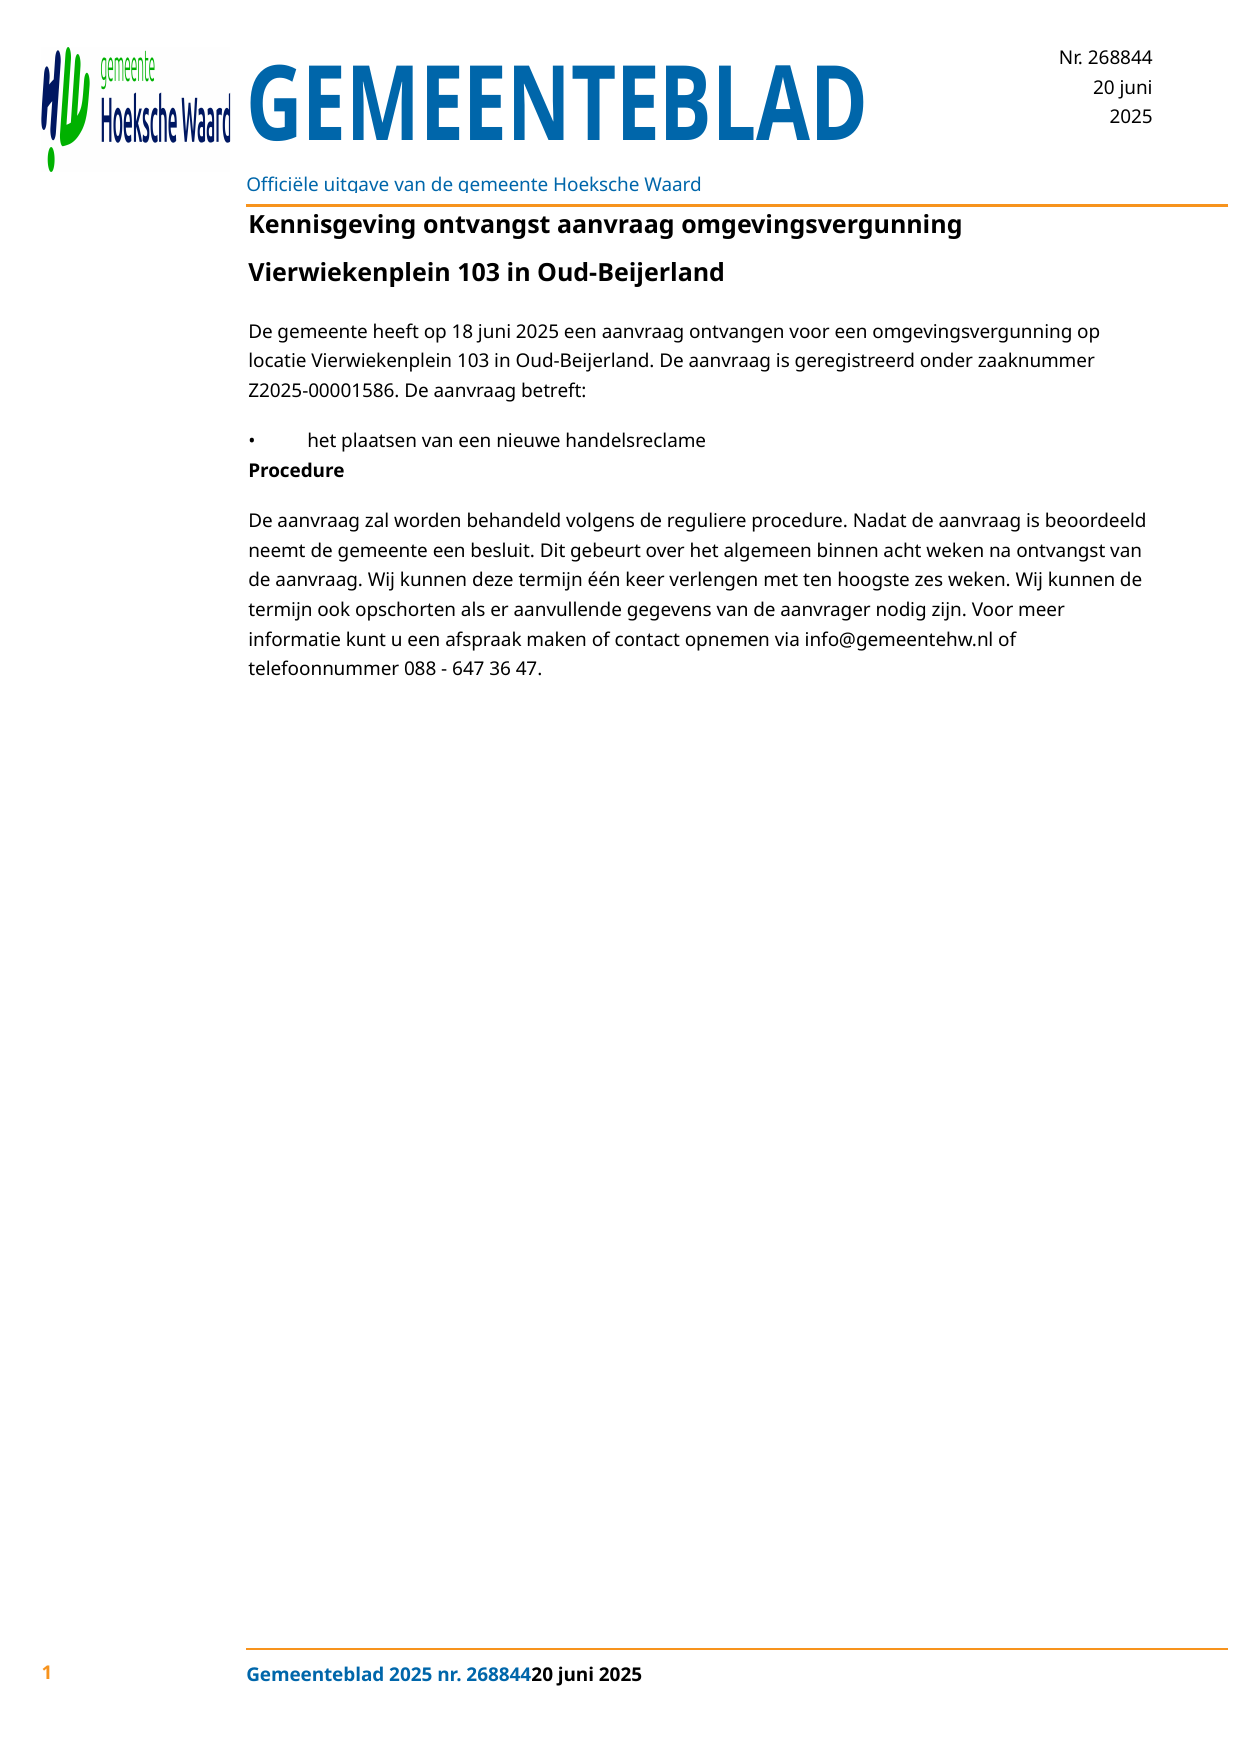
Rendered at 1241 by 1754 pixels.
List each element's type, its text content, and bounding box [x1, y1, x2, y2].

text Procedure [248, 457, 1152, 483]
list het plaatsen van een nieuwe handelsreclame [248, 427, 1152, 453]
text De gemeente heeft op 18 juni 2025 een aanvraag ontvangen voor een omgevingsvergunning op locatie Vierwiekenplein 103 in Oud-Beijerland. De aanvraag is geregistreerd onder zaaknummer Z2025-00001586. De aanvraag betreft: [248, 318, 1152, 403]
text Kennisgeving ontvangst aanvraag omgevingsvergunning Vierwiekenplein 103 in Oud-Beijerland [248, 207, 1152, 288]
text De aanvraag zal worden behandeld volgens de reguliere procedure. Nadat de aanvraag is beoordeeld neemt de gemeente een besluit. Dit gebeurt over het algemeen binnen acht weken na ontvangst van de aanvraag. Wij kunnen deze termijn één keer verlengen met ten hoogste zes weken. Wij kunnen de termijn ook opschorten als er aanvullende gegevens van de aanvrager nodig zijn. Voor meer informatie kunt u een afspraak maken of contact opnemen via info@gemeentehw.nl of telefoonnummer 088 - 647 36 47. [248, 507, 1152, 681]
picture [41, 47, 231, 172]
